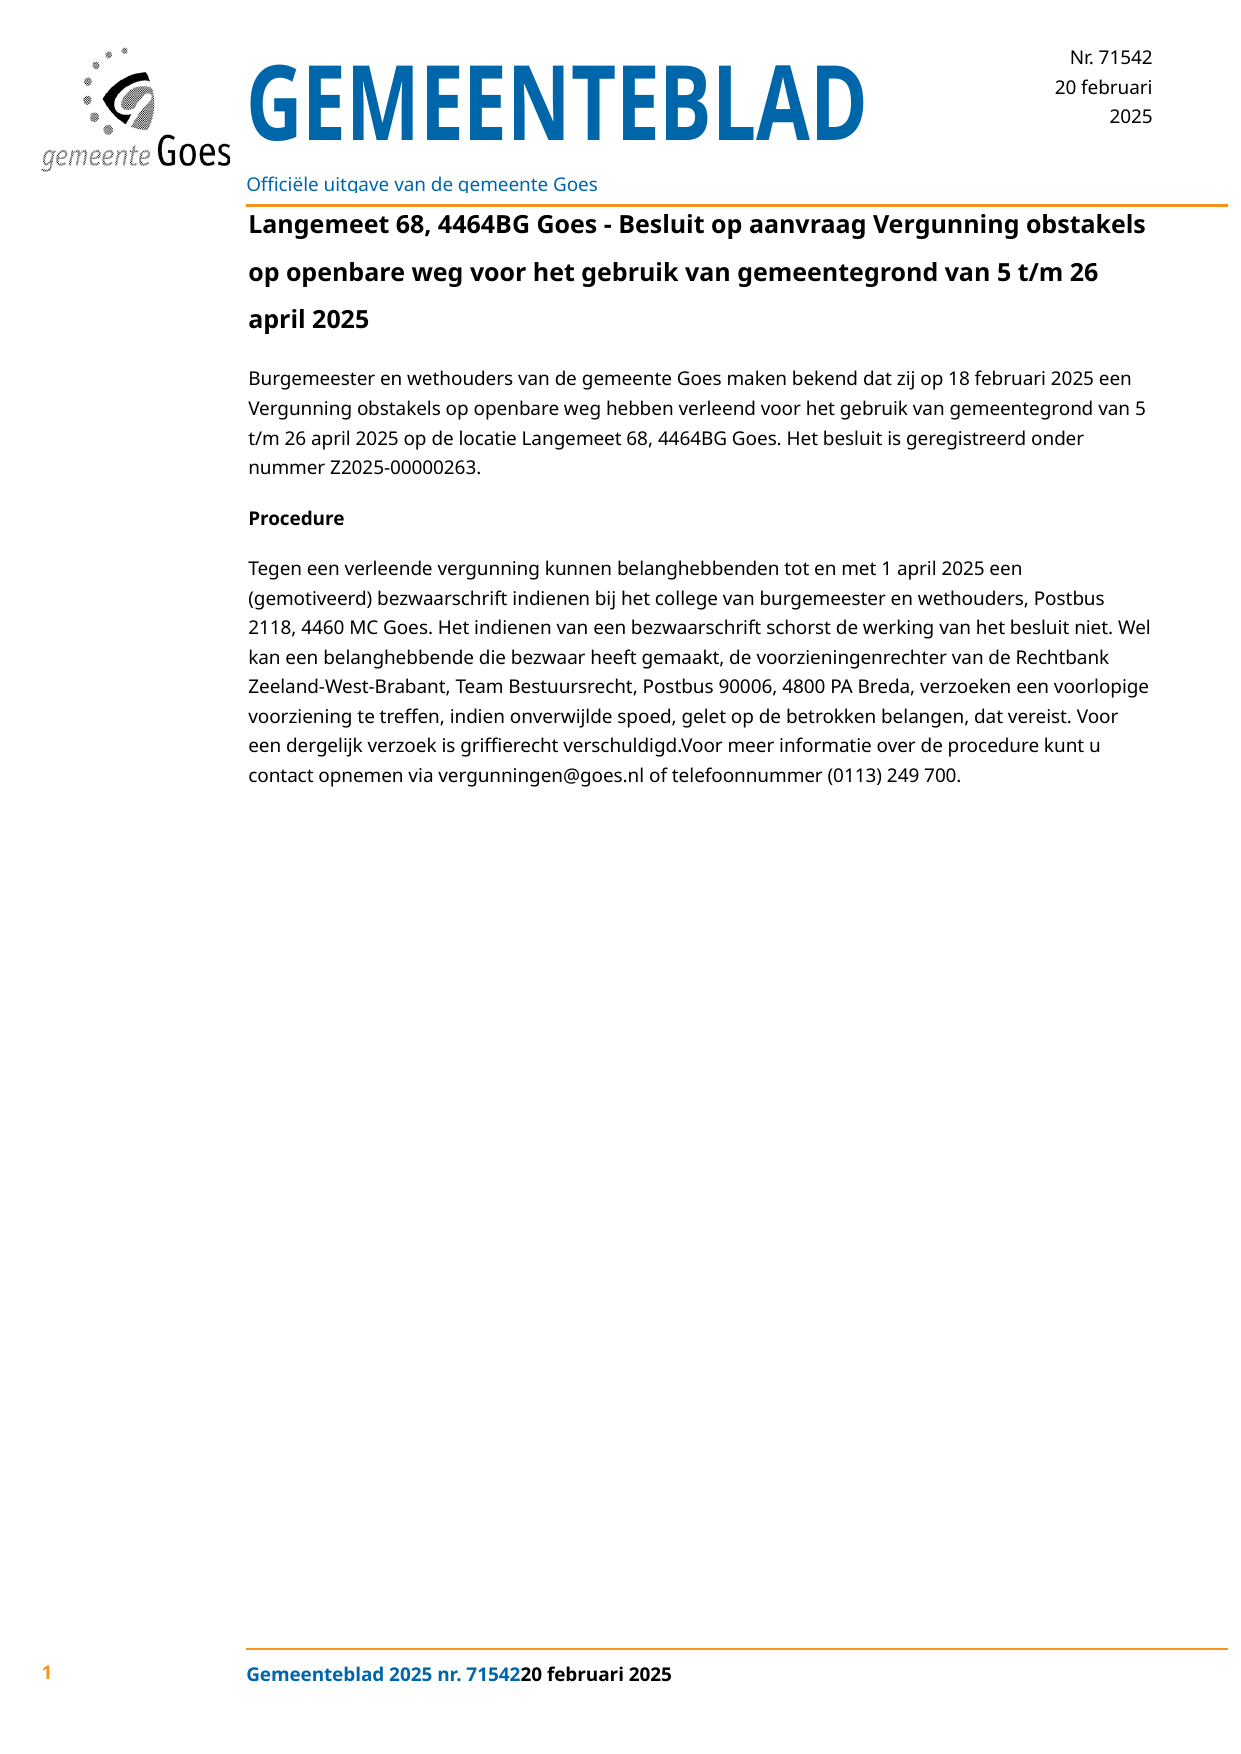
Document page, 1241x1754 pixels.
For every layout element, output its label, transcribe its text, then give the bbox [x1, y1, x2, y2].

picture [41, 47, 231, 172]
text Tegen een verleende vergunning kunnen belanghebbenden tot en met 1 april 2025 een (gemotiveerd) bezwaarschrift indienen bij het college van burgemeester en wethouders, Postbus 2118, 4460 MC Goes. Het indienen van een bezwaarschrift schorst de werking van het besluit niet. Wel kan een belanghebbende die bezwaar heeft gemaakt, de voorzieningenrechter van de Rechtbank Zeeland-West-Brabant, Team Bestuursrecht, Postbus 90006, 4800 PA Breda, verzoeken een voorlopige voorziening te treffen, indien onverwijlde spoed, gelet op de betrokken belangen, dat vereist. Voor een dergelijk verzoek is griffierecht verschuldigd.Voor meer informatie over de procedure kunt u contact opnemen via vergunningen@goes.nl of telefoonnummer (0113) 249 700. [248, 555, 1152, 788]
text Langemeet 68, 4464BG Goes - Besluit op aanvraag Vergunning obstakels op openbare weg voor het gebruik van gemeentegrond van 5 t/m 26 april 2025 [248, 207, 1152, 336]
text Burgemeester en wethouders van de gemeente Goes maken bekend dat zij op 18 februari 2025 een Vergunning obstakels op openbare weg hebben verleend voor het gebruik van gemeentegrond van 5 t/m 26 april 2025 op de locatie Langemeet 68, 4464BG Goes. Het besluit is geregistreerd onder nummer Z2025-00000263. [248, 366, 1152, 480]
text Procedure [248, 505, 1152, 530]
